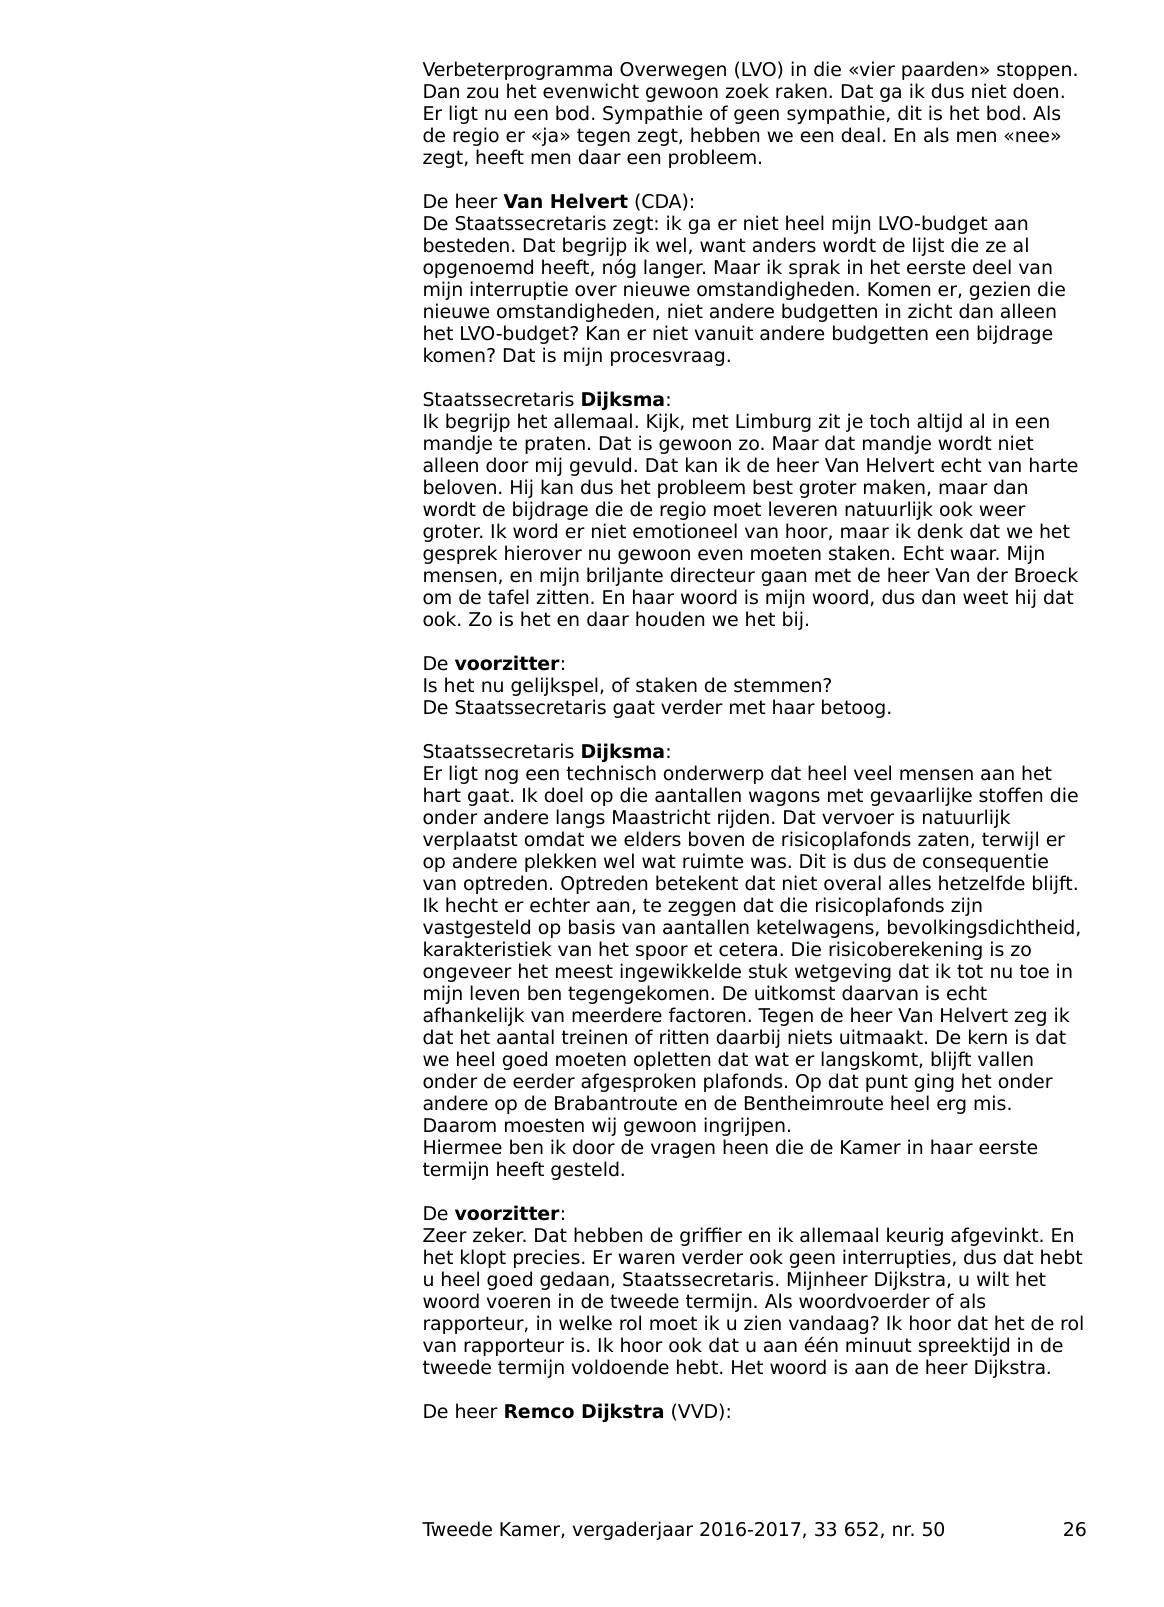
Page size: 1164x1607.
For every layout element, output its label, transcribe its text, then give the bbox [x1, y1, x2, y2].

text Verbeterprogramma Overwegen (LVO) in die «vier paarden» stoppen. Dan zou het evenwicht gewoon zoek raken. Dat ga ik dus niet doen. Er ligt nu een bod. Sympathie of geen sympathie, dit is het bod. Als de regio er «ja» tegen zegt, hebben we een deal. En als men «nee» zegt, heeft men daar een probleem. [422, 59, 1087, 169]
text De voorzitter: [422, 653, 1087, 675]
text Staatssecretaris Dijksma: [422, 741, 1087, 763]
text De heer Van Helvert (CDA): [422, 191, 1087, 213]
text Zeer zeker. Dat hebben de griffier en ik allemaal keurig afgevinkt. En het klopt precies. Er waren verder ook geen interrupties, dus dat hebt u heel goed gedaan, Staatssecretaris. Mijnheer Dijkstra, u wilt het woord voeren in de tweede termijn. Als woordvoerder of als rapporteur, in welke rol moet ik u zien vandaag? Ik hoor dat het de rol van rapporteur is. Ik hoor ook dat u aan één minuut spreektijd in de tweede termijn voldoende hebt. Het woord is aan de heer Dijkstra. [422, 1225, 1087, 1379]
text De Staatssecretaris zegt: ik ga er niet heel mijn LVO-budget aan besteden. Dat begrijp ik wel, want anders wordt de lijst die ze al opgenoemd heeft, nóg langer. Maar ik sprak in het eerste deel van mijn interruptie over nieuwe omstandigheden. Komen er, gezien die nieuwe omstandigheden, niet andere budgetten in zicht dan alleen het LVO-budget? Kan er niet vanuit andere budgetten een bijdrage komen? Dat is mijn procesvraag. [422, 213, 1087, 367]
text Is het nu gelijkspel, of staken de stemmen? [422, 675, 1087, 697]
text De voorzitter: [422, 1203, 1087, 1225]
text De Staatssecretaris gaat verder met haar betoog. [422, 697, 1087, 719]
text Hiermee ben ik door de vragen heen die de Kamer in haar eerste termijn heeft gesteld. [422, 1137, 1087, 1181]
text Ik begrijp het allemaal. Kijk, met Limburg zit je toch altijd al in een mandje te praten. Dat is gewoon zo. Maar dat mandje wordt niet alleen door mij gevuld. Dat kan ik de heer Van Helvert echt van harte beloven. Hij kan dus het probleem best groter maken, maar dan wordt de bijdrage die de regio moet leveren natuurlijk ook weer groter. Ik word er niet emotioneel van hoor, maar ik denk dat we het gesprek hierover nu gewoon even moeten staken. Echt waar. Mijn mensen, en mijn briljante directeur gaan met de heer Van der Broeck om de tafel zitten. En haar woord is mijn woord, dus dan weet hij dat ook. Zo is het en daar houden we het bij. [422, 411, 1087, 631]
text De heer Remco Dijkstra (VVD): [422, 1401, 1087, 1423]
text Staatssecretaris Dijksma: [422, 389, 1087, 411]
text Er ligt nog een technisch onderwerp dat heel veel mensen aan het hart gaat. Ik doel op die aantallen wagons met gevaarlijke stoffen die onder andere langs Maastricht rijden. Dat vervoer is natuurlijk verplaatst omdat we elders boven de risicoplafonds zaten, terwijl er op andere plekken wel wat ruimte was. Dit is dus de consequentie van optreden. Optreden betekent dat niet overal alles hetzelfde blijft. Ik hecht er echter aan, te zeggen dat die risicoplafonds zijn vastgesteld op basis van aantallen ketelwagens, bevolkingsdichtheid, karakteristiek van het spoor et cetera. Die risicoberekening is zo ongeveer het meest ingewikkelde stuk wetgeving dat ik tot nu toe in mijn leven ben tegengekomen. De uitkomst daarvan is echt afhankelijk van meerdere factoren. Tegen de heer Van Helvert zeg ik dat het aantal treinen of ritten daarbij niets uitmaakt. De kern is dat we heel goed moeten opletten dat wat er langskomt, blijft vallen onder de eerder afgesproken plafonds. Op dat punt ging het onder andere op de Brabantroute en de Bentheimroute heel erg mis. Daarom moesten wij gewoon ingrijpen. [422, 763, 1087, 1137]
